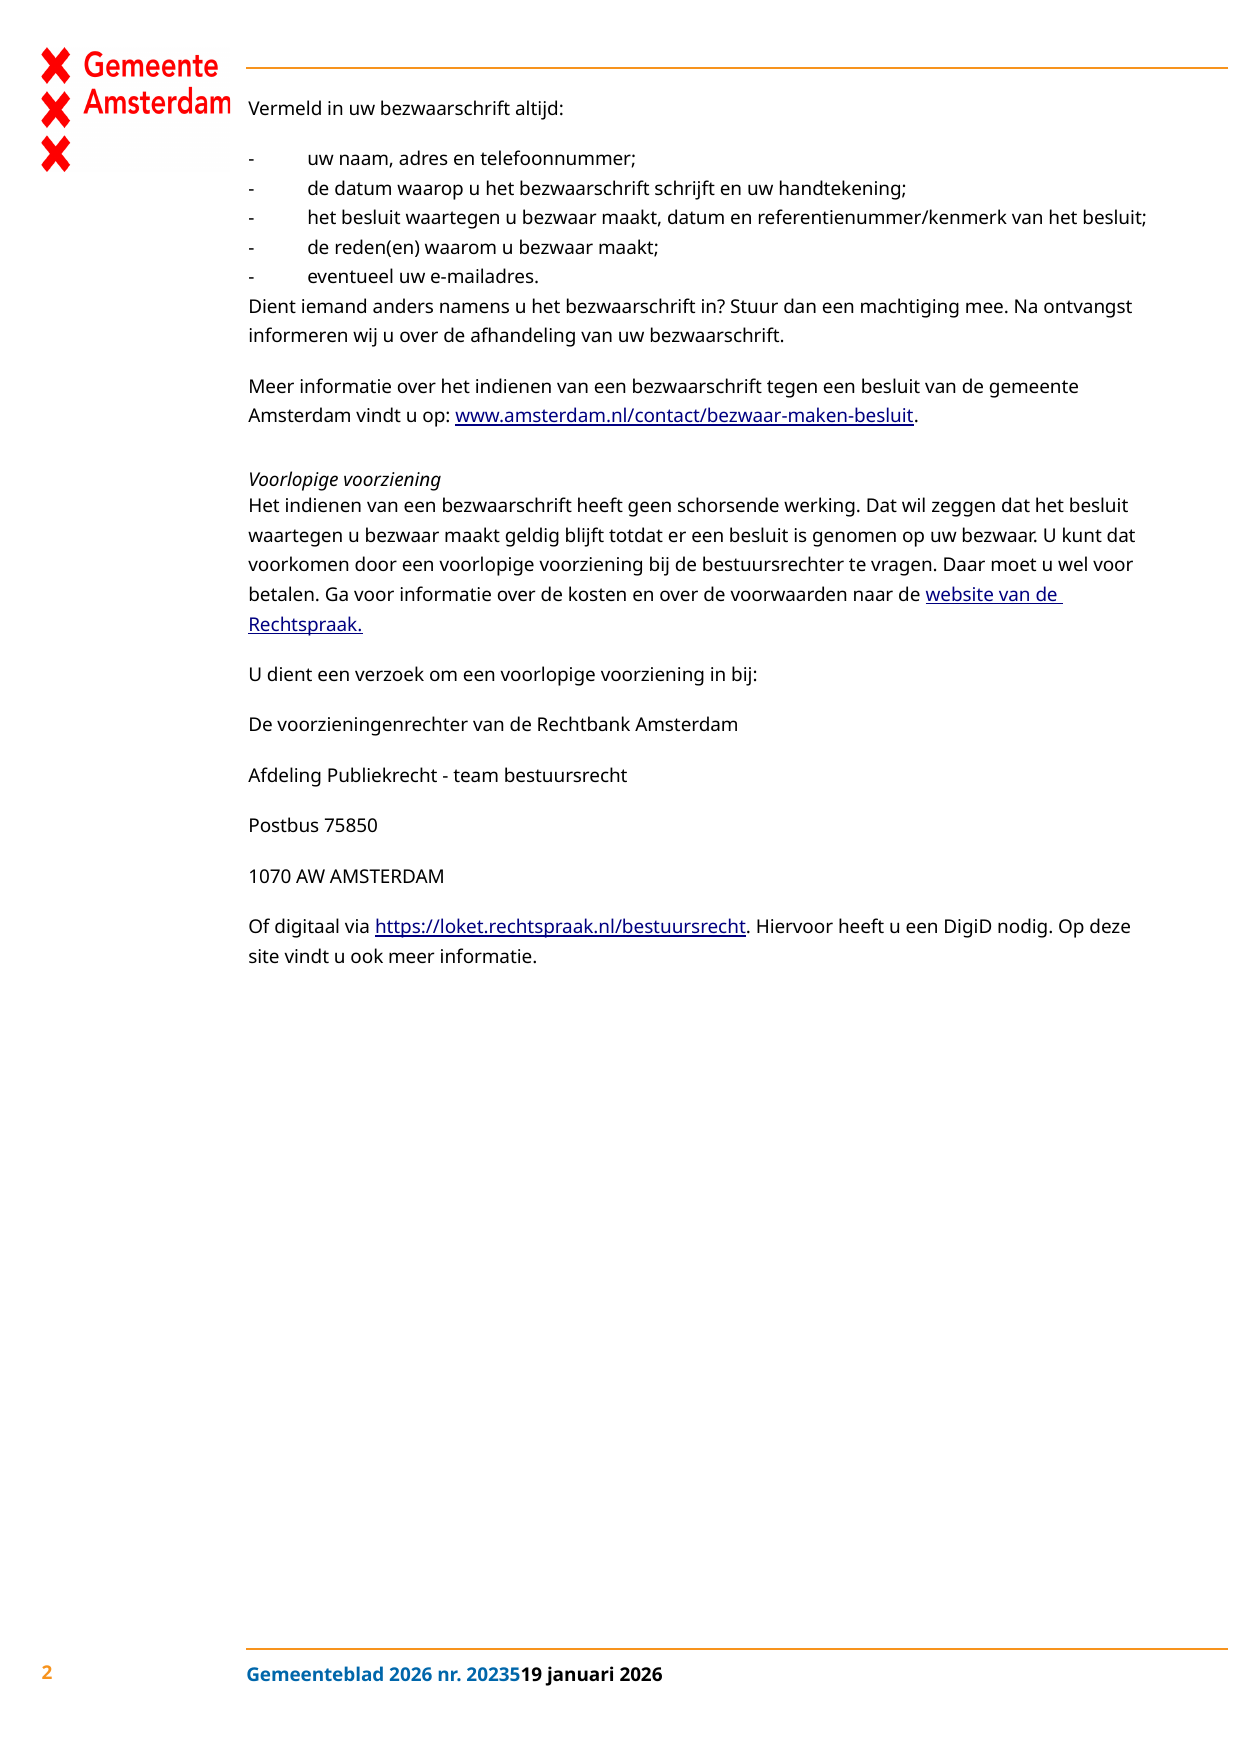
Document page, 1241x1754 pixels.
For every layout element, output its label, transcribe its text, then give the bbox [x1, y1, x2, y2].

list uw naam, adres en telefoonnummer; [248, 145, 1152, 171]
list eventueel uw e-mailadres. [248, 263, 1152, 289]
text Meer informatie over het indienen van een bezwaarschrift tegen een besluit van de gemeente Amsterdam vindt u op: www.amsterdam.nl/contact/bezwaar-maken-besluit. [248, 373, 1152, 428]
list de datum waarop u het bezwaarschrift schrijft en uw handtekening; [248, 175, 1152, 201]
list het besluit waartegen u bezwaar maakt, datum en referentienummer/kenmerk van het besluit; [248, 204, 1152, 230]
text Voorlopige voorziening [248, 467, 1152, 492]
text Vermeld in uw bezwaarschrift altijd: [248, 95, 1152, 121]
text Afdeling Publiekrecht - team bestuursrecht [248, 762, 1152, 788]
text Of digitaal via https://loket.rechtspraak.nl/bestuursrecht. Hiervoor heeft u een DigiD nodig. Op deze site vindt u ook meer informatie. [248, 913, 1152, 968]
text Het indienen van een bezwaarschrift heeft geen schorsende werking. Dat wil zeggen dat het besluit waartegen u bezwaar maakt geldig blijft totdat er een besluit is genomen op uw bezwaar. U kunt dat voorkomen door een voorlopige voorziening bij de bestuursrechter te vragen. Daar moet u wel voor betalen. Ga voor informatie over de kosten en over de voorwaarden naar de website van de Rechtspraak. [248, 492, 1152, 636]
text 1070 AW AMSTERDAM [248, 863, 1152, 888]
list de reden(en) waarom u bezwaar maakt; [248, 234, 1152, 260]
text De voorzieningenrechter van de Rechtbank Amsterdam [248, 712, 1152, 737]
picture [41, 47, 231, 172]
text U dient een verzoek om een voorlopige voorziening in bij: [248, 661, 1152, 687]
text Dient iemand anders namens u het bezwaarschrift in? Stuur dan een machtiging mee. Na ontvangst informeren wij u over de afhandeling van uw bezwaarschrift. [248, 293, 1152, 348]
text Postbus 75850 [248, 812, 1152, 838]
